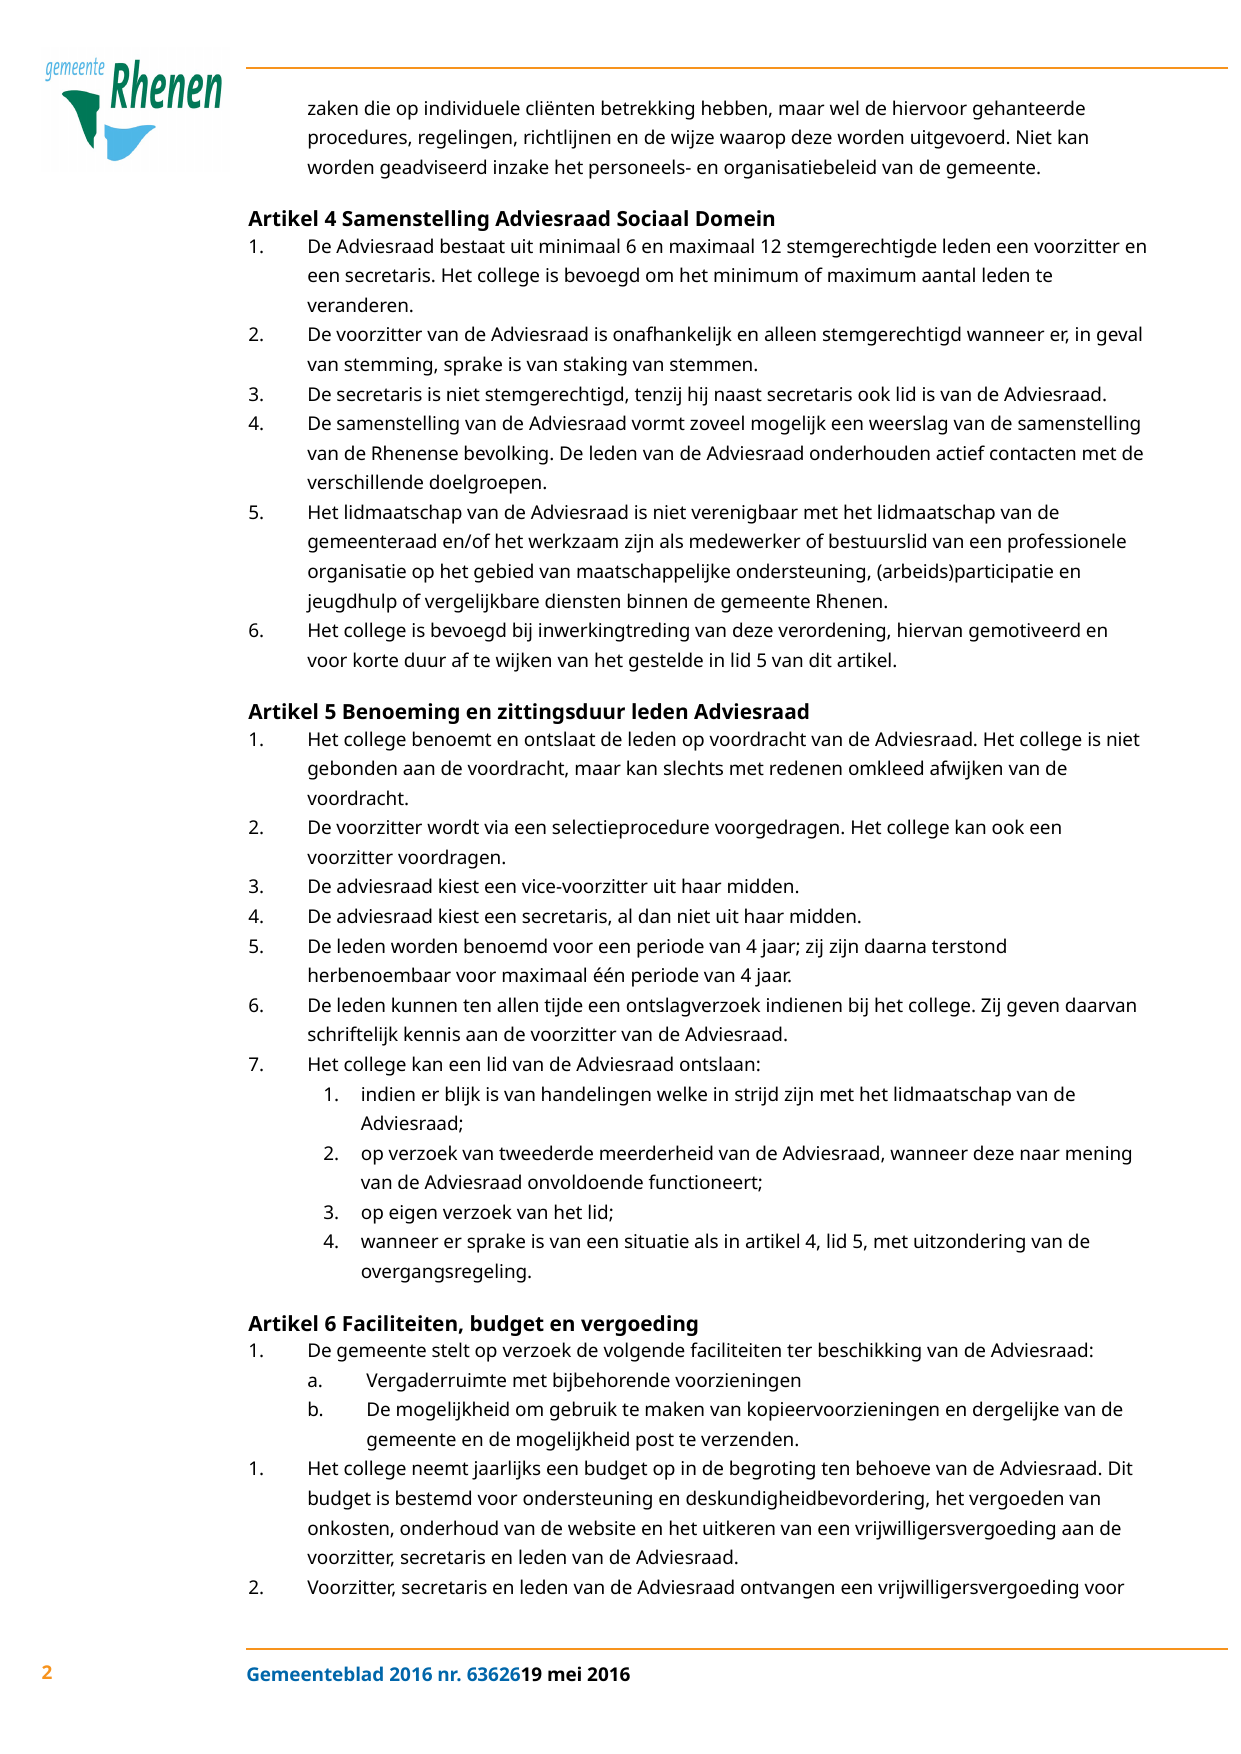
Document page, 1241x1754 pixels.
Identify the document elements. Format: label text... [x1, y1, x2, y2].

list De secretaris is niet stemgerechtigd, tenzij hij naast secretaris ook lid is van de Adviesraad. [248, 381, 1152, 406]
list Het college is bevoegd bij inwerkingtreding van deze verordening, hiervan gemotiveerd en voor korte duur af te wijken van het gestelde in lid 5 van dit artikel. [248, 617, 1152, 673]
text Artikel 5 Benoeming en zittingsduur leden Adviesraad [248, 697, 1152, 726]
list De leden kunnen ten allen tijde een ontslagverzoek indienen bij het college. Zij geven daarvan schriftelijk kennis aan de voorzitter van de Adviesraad. [248, 992, 1152, 1047]
text Artikel 6 Faciliteiten, budget en vergoeding [248, 1309, 1152, 1337]
list De Adviesraad bestaat uit minimaal 6 en maximaal 12 stemgerechtigde leden een voorzitter en een secretaris. Het college is bevoegd om het minimum of maximum aantal leden te veranderen. [248, 233, 1152, 318]
list De voorzitter van de Adviesraad is onafhankelijk en alleen stemgerechtigd wanneer er, in geval van stemming, sprake is van staking van stemmen. [248, 322, 1152, 377]
list Het lidmaatschap van de Adviesraad is niet verenigbaar met het lidmaatschap van de gemeenteraad en/of het werkzaam zijn als medewerker of bestuurslid van een professionele organisatie op het gebied van maatschappelijke ondersteuning, (arbeids)participatie en jeugdhulp of vergelijkbare diensten binnen de gemeente Rhenen. [248, 499, 1152, 613]
picture [41, 47, 231, 172]
list De voorzitter wordt via een selectieprocedure voorgedragen. Het college kan ook een voorzitter voordragen. [248, 814, 1152, 870]
list op verzoek van tweederde meerderheid van de Adviesraad, wanneer deze naar mening van de Adviesraad onvoldoende functioneert; [323, 1140, 1152, 1195]
text Artikel 4 Samenstelling Adviesraad Sociaal Domein [248, 204, 1152, 233]
list De adviesraad kiest een vice-voorzitter uit haar midden. [248, 874, 1152, 899]
list De gemeente stelt op verzoek de volgende faciliteiten ter beschikking van de Adviesraad: [248, 1337, 1152, 1363]
list Het college kan een lid van de Adviesraad ontslaan: [248, 1051, 1152, 1077]
list De mogelijkheid om gebruik te maken van kopieervoorzieningen en dergelijke van de gemeente en de mogelijkheid post te verzenden. [307, 1396, 1152, 1452]
list De leden worden benoemd voor een periode van 4 jaar; zij zijn daarna terstond herbenoembaar voor maximaal één periode van 4 jaar. [248, 933, 1152, 988]
list zaken die op individuele cliënten betrekking hebben, maar wel de hiervoor gehanteerde procedures, regelingen, richtlijnen en de wijze waarop deze worden uitgevoerd. Niet kan worden geadviseerd inzake het personeels- en organisatiebeleid van de gemeente. [248, 95, 1152, 180]
list Het college neemt jaarlijks een budget op in de begroting ten behoeve van de Adviesraad. Dit budget is bestemd voor ondersteuning en deskundigheidbevordering, het vergoeden van onkosten, onderhoud van de website en het uitkeren van een vrijwilligersvergoeding aan de voorzitter, secretaris en leden van de Adviesraad. [248, 1456, 1152, 1570]
list wanneer er sprake is van een situatie als in artikel 4, lid 5, met uitzondering van de overgangsregeling. [323, 1229, 1152, 1284]
list De samenstelling van de Adviesraad vormt zoveel mogelijk een weerslag van de samenstelling van de Rhenense bevolking. De leden van de Adviesraad onderhouden actief contacten met de verschillende doelgroepen. [248, 410, 1152, 495]
list Vergaderruimte met bijbehorende voorzieningen [307, 1367, 1152, 1392]
list De adviesraad kiest een secretaris, al dan niet uit haar midden. [248, 903, 1152, 929]
list indien er blijk is van handelingen welke in strijd zijn met het lidmaatschap van de Adviesraad; [323, 1081, 1152, 1136]
list op eigen verzoek van het lid; [323, 1199, 1152, 1225]
list Het college benoemt en ontslaat de leden op voordracht van de Adviesraad. Het college is niet gebonden aan de voordracht, maar kan slechts met redenen omkleed afwijken van de voordracht. [248, 726, 1152, 811]
list Voorzitter, secretaris en leden van de Adviesraad ontvangen een vrijwilligersvergoeding voor [248, 1574, 1152, 1599]
